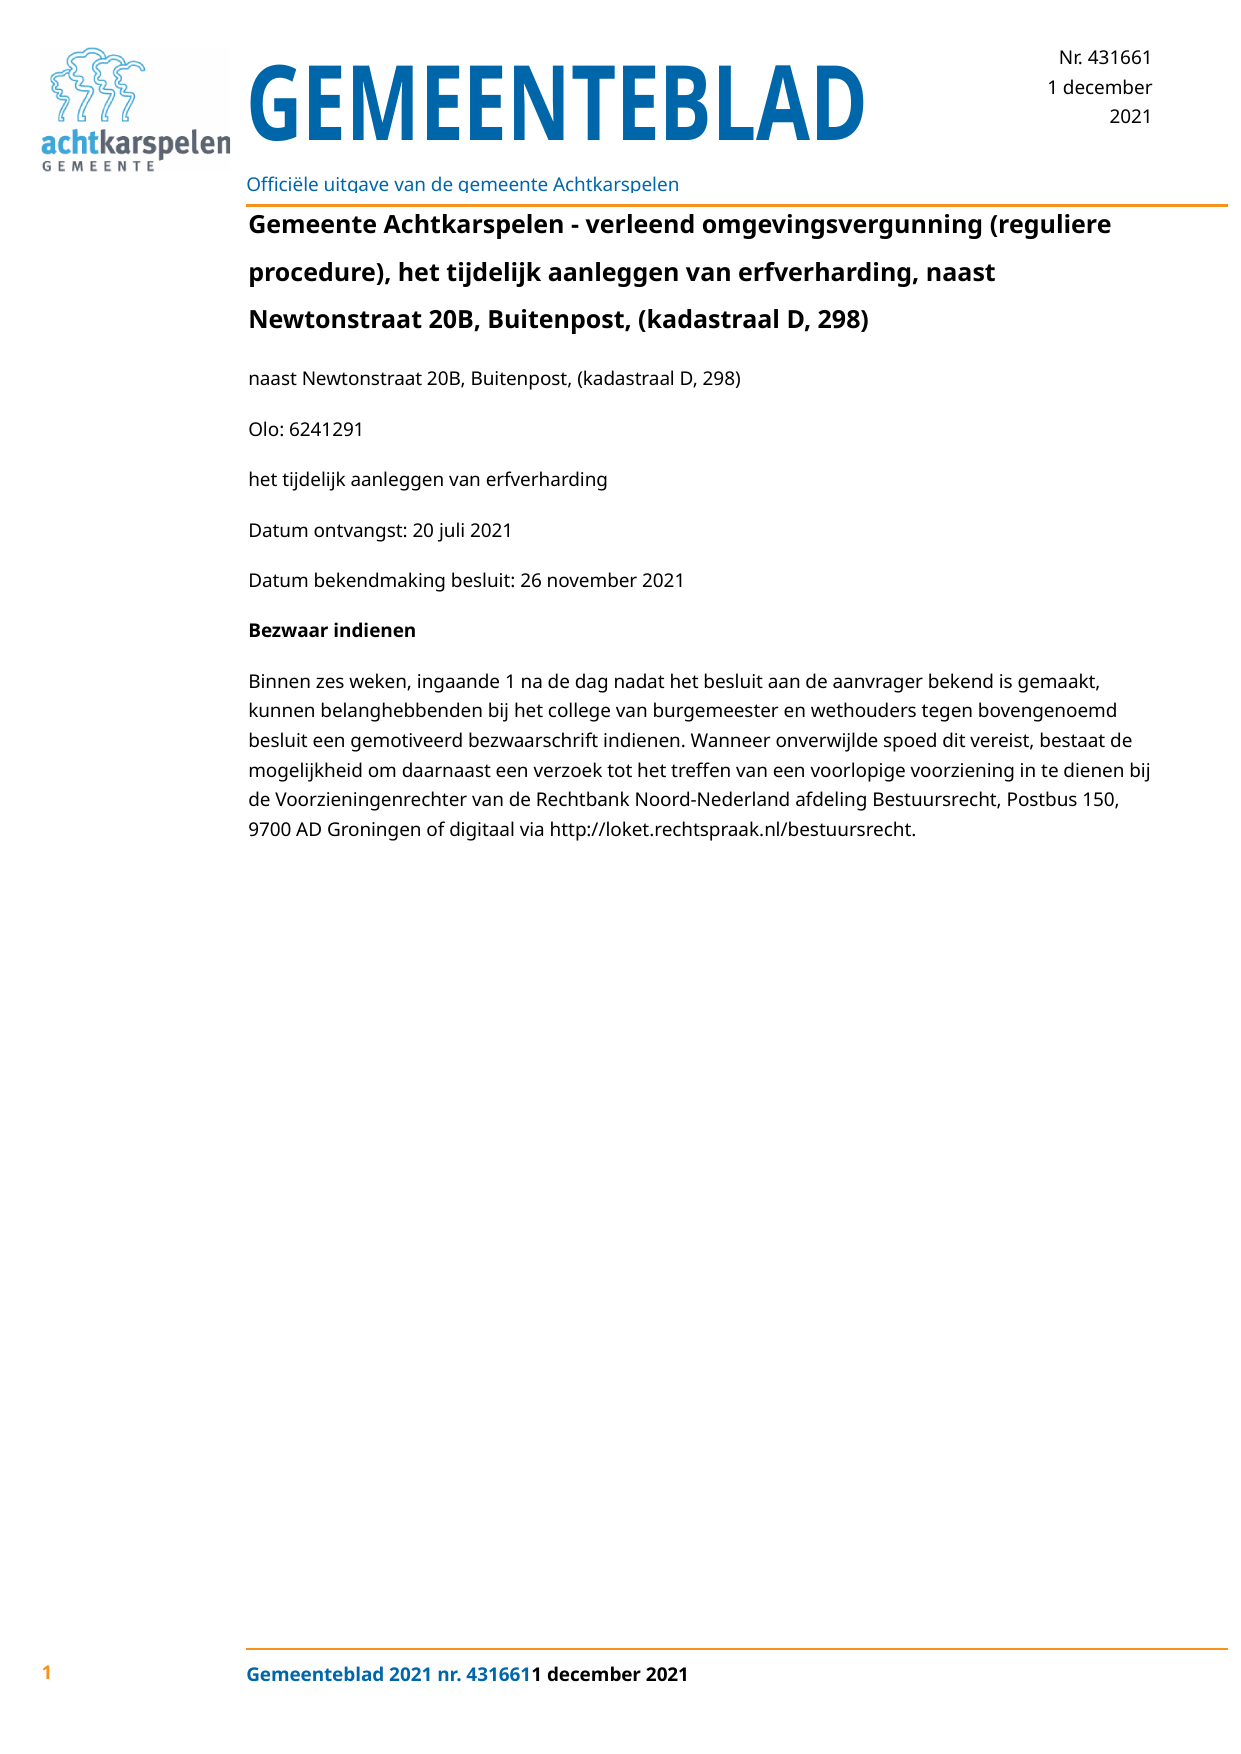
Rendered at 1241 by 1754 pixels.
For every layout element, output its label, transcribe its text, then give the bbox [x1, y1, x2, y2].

text Datum ontvangst: 20 juli 2021 [248, 517, 1152, 542]
text Bezwaar indienen [248, 618, 1152, 643]
picture [41, 47, 231, 172]
text het tijdelijk aanleggen van erfverharding [248, 466, 1152, 492]
text naast Newtonstraat 20B, Buitenpost, (kadastraal D, 298) [248, 366, 1152, 391]
text Gemeente Achtkarspelen - verleend omgevingsvergunning (reguliere procedure), het tijdelijk aanleggen van erfverharding, naast Newtonstraat 20B, Buitenpost, (kadastraal D, 298) [248, 207, 1152, 336]
text Binnen zes weken, ingaande 1 na de dag nadat het besluit aan de aanvrager bekend is gemaakt, kunnen belanghebbenden bij het college van burgemeester en wethouders tegen bovengenoemd besluit een gemotiveerd bezwaarschrift indienen. Wanneer onverwijlde spoed dit vereist, bestaat de mogelijkheid om daarnaast een verzoek tot het treffen van een voorlopige voorziening in te dienen bij de Voorzieningenrechter van de Rechtbank Noord-Nederland afdeling Bestuursrecht, Postbus 150, 9700 AD Groningen of digitaal via http://loket.rechtspraak.nl/bestuursrecht. [248, 668, 1152, 842]
text Datum bekendmaking besluit: 26 november 2021 [248, 567, 1152, 593]
text Olo: 6241291 [248, 416, 1152, 442]
